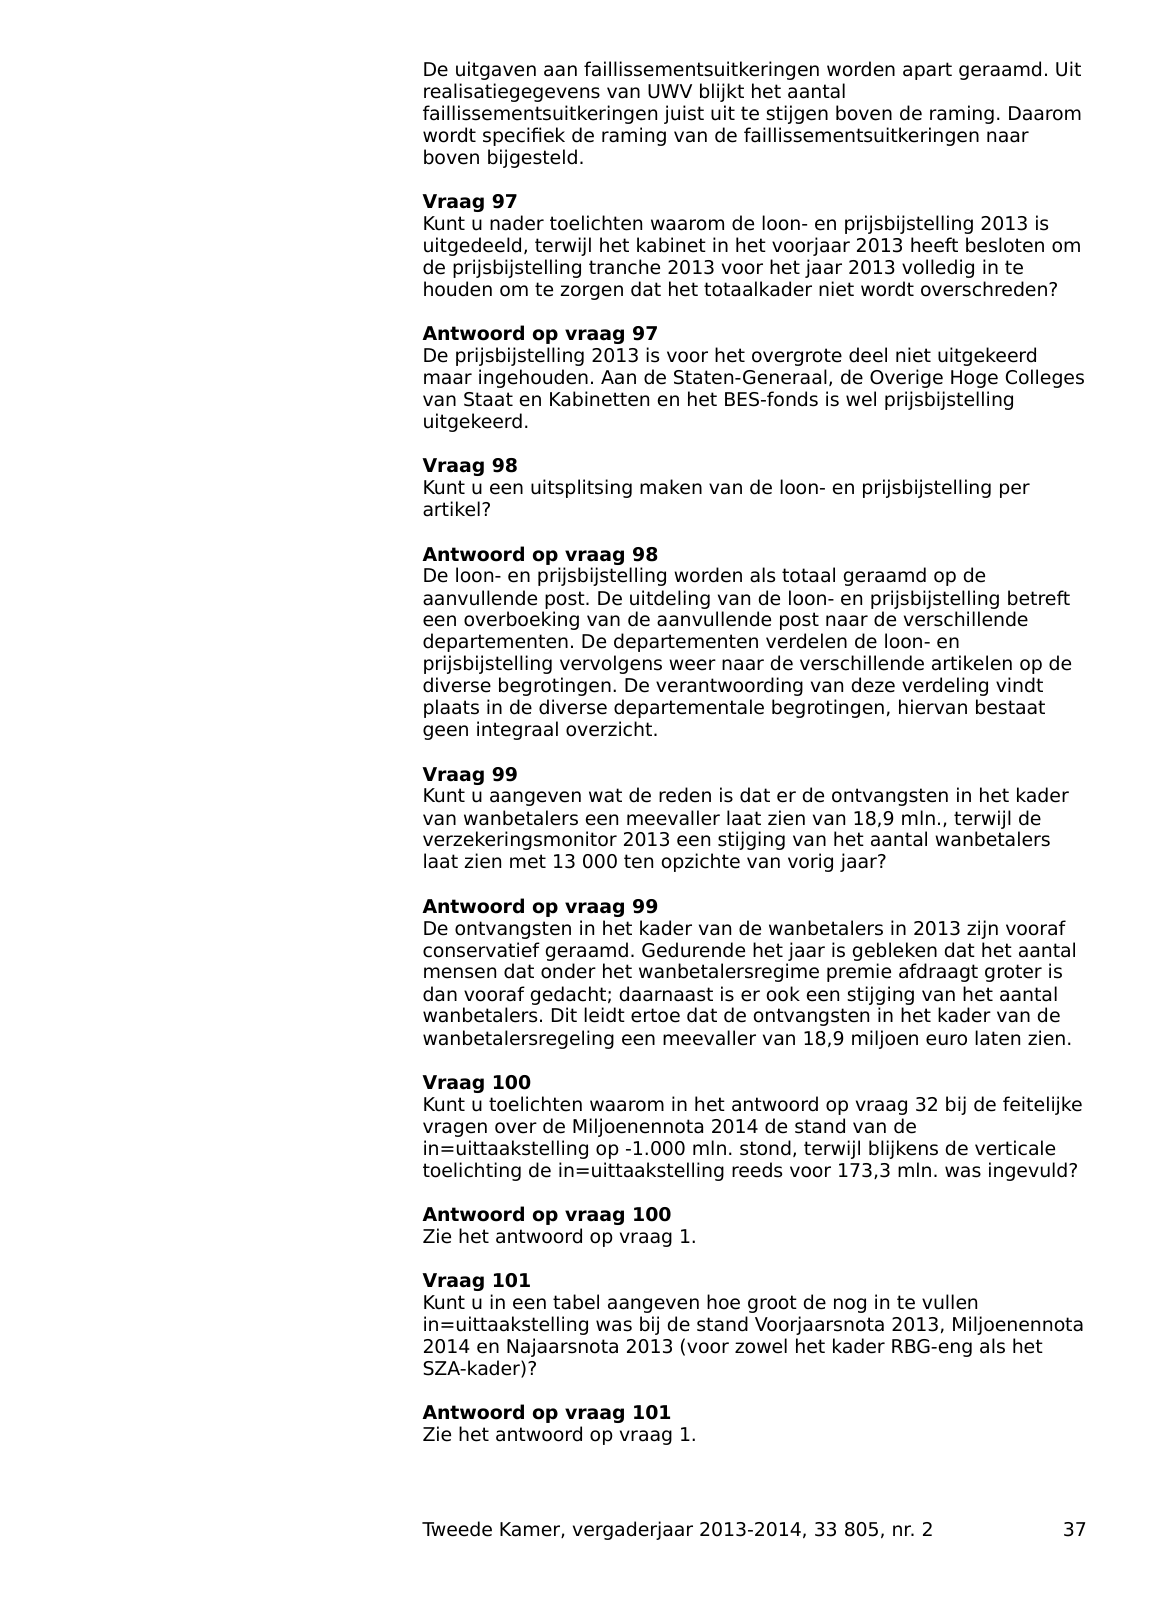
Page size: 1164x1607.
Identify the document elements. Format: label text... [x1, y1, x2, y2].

text Vraag 101 [422, 1270, 1087, 1292]
text Antwoord op vraag 99 [422, 896, 1087, 917]
text Antwoord op vraag 100 [422, 1204, 1087, 1226]
text Antwoord op vraag 98 [422, 543, 1087, 565]
text Kunt u nader toelichten waarom de loon- en prijsbijstelling 2013 is uitgedeeld, terwijl het kabinet in het voorjaar 2013 heeft besloten om de prijsbijstelling tranche 2013 voor het jaar 2013 volledig in te houden om te zorgen dat het totaalkader niet wordt overschreden? [422, 213, 1087, 301]
text Kunt u een uitsplitsing maken van de loon- en prijsbijstelling per artikel? [422, 477, 1087, 521]
text Antwoord op vraag 97 [422, 323, 1087, 345]
text Antwoord op vraag 101 [422, 1402, 1087, 1424]
text Vraag 99 [422, 763, 1087, 785]
text Kunt u aangeven wat de reden is dat er de ontvangsten in het kader van wanbetalers een meevaller laat zien van 18,9 mln., terwijl de verzekeringsmonitor 2013 een stijging van het aantal wanbetalers laat zien met 13 000 ten opzichte van vorig jaar? [422, 785, 1087, 873]
text De loon- en prijsbijstelling worden als totaal geraamd op de aanvullende post. De uitdeling van de loon- en prijsbijstelling betreft een overboeking van de aanvullende post naar de verschillende departementen. De departementen verdelen de loon- en prijsbijstelling vervolgens weer naar de verschillende artikelen op de diverse begrotingen. De verantwoording van deze verdeling vindt plaats in de diverse departementale begrotingen, hiervan bestaat geen integraal overzicht. [422, 565, 1087, 741]
text De prijsbijstelling 2013 is voor het overgrote deel niet uitgekeerd maar ingehouden. Aan de Staten-Generaal, de Overige Hoge Colleges van Staat en Kabinetten en het BES-fonds is wel prijsbijstelling uitgekeerd. [422, 345, 1087, 433]
text De uitgaven aan faillissementsuitkeringen worden apart geraamd. Uit realisatiegegevens van UWV blijkt het aantal faillissementsuitkeringen juist uit te stijgen boven de raming. Daarom wordt specifiek de raming van de faillissementsuitkeringen naar boven bijgesteld. [422, 59, 1087, 169]
text Vraag 97 [422, 191, 1087, 213]
text De ontvangsten in het kader van de wanbetalers in 2013 zijn vooraf conservatief geraamd. Gedurende het jaar is gebleken dat het aantal mensen dat onder het wanbetalersregime premie afdraagt groter is dan vooraf gedacht; daarnaast is er ook een stijging van het aantal wanbetalers. Dit leidt ertoe dat de ontvangsten in het kader van de wanbetalersregeling een meevaller van 18,9 miljoen euro laten zien. [422, 917, 1087, 1049]
text Vraag 98 [422, 455, 1087, 477]
text Vraag 100 [422, 1072, 1087, 1093]
text Kunt u toelichten waarom in het antwoord op vraag 32 bij de feitelijke vragen over de Miljoenennota 2014 de stand van de in=uittaakstelling op -1.000 mln. stond, terwijl blijkens de verticale toelichting de in=uittaakstelling reeds voor 173,3 mln. was ingevuld? [422, 1093, 1087, 1181]
text Zie het antwoord op vraag 1. [422, 1424, 1087, 1446]
text Zie het antwoord op vraag 1. [422, 1226, 1087, 1248]
text Kunt u in een tabel aangeven hoe groot de nog in te vullen in=uittaakstelling was bij de stand Voorjaarsnota 2013, Miljoenennota 2014 en Najaarsnota 2013 (voor zowel het kader RBG-eng als het SZA-kader)? [422, 1292, 1087, 1380]
